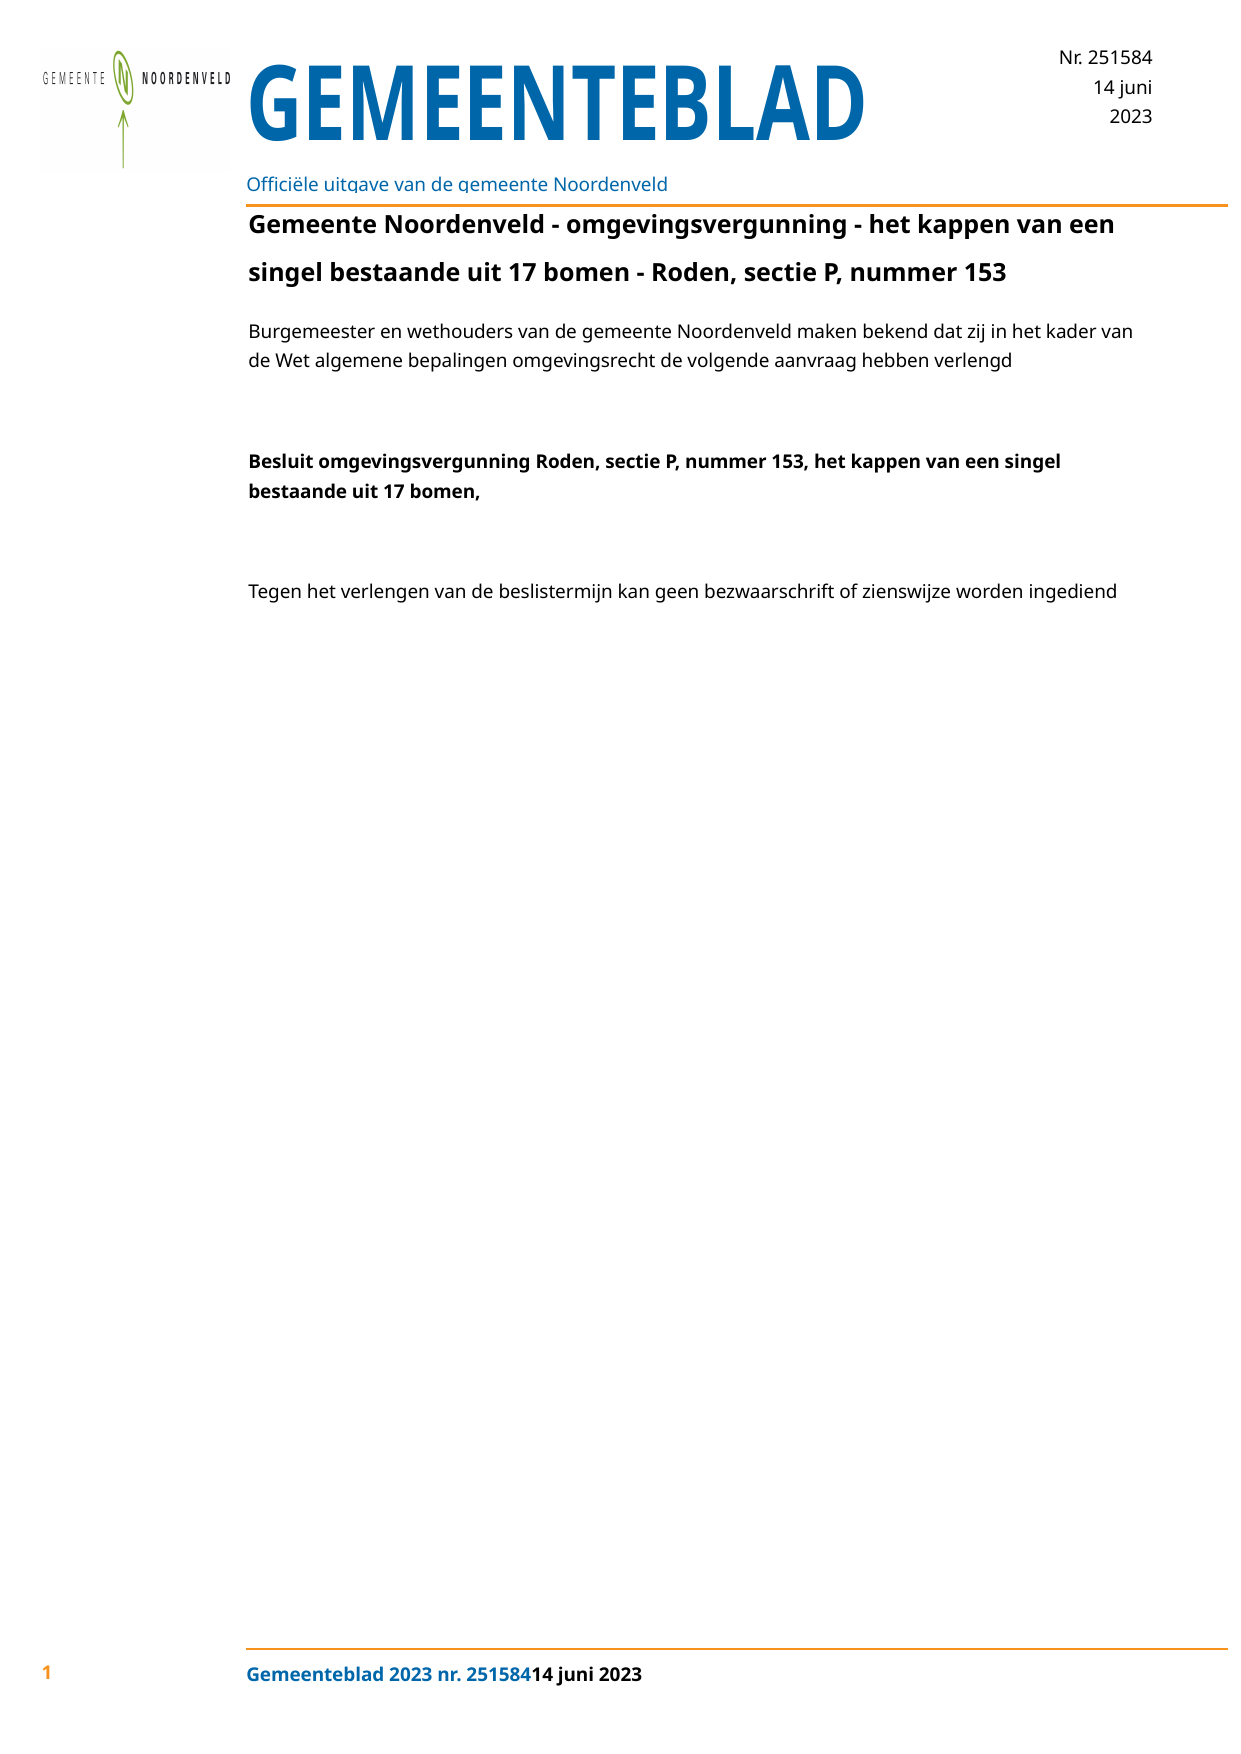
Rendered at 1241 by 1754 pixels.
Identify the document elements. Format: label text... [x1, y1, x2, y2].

text Besluit omgevingsvergunning Roden, sectie P, nummer 153, het kappen van een singel bestaande uit 17 bomen, [248, 448, 1152, 504]
text Burgemeester en wethouders van de gemeente Noordenveld maken bekend dat zij in het kader van de Wet algemene bepalingen omgevingsrecht de volgende aanvraag hebben verlengd [248, 318, 1152, 373]
picture [41, 47, 231, 172]
text Tegen het verlengen van de beslistermijn kan geen bezwaarschrift of zienswijze worden ingediend [248, 579, 1152, 604]
text Gemeente Noordenveld - omgevingsvergunning - het kappen van een singel bestaande uit 17 bomen - Roden, sectie P, nummer 153 [248, 207, 1152, 288]
